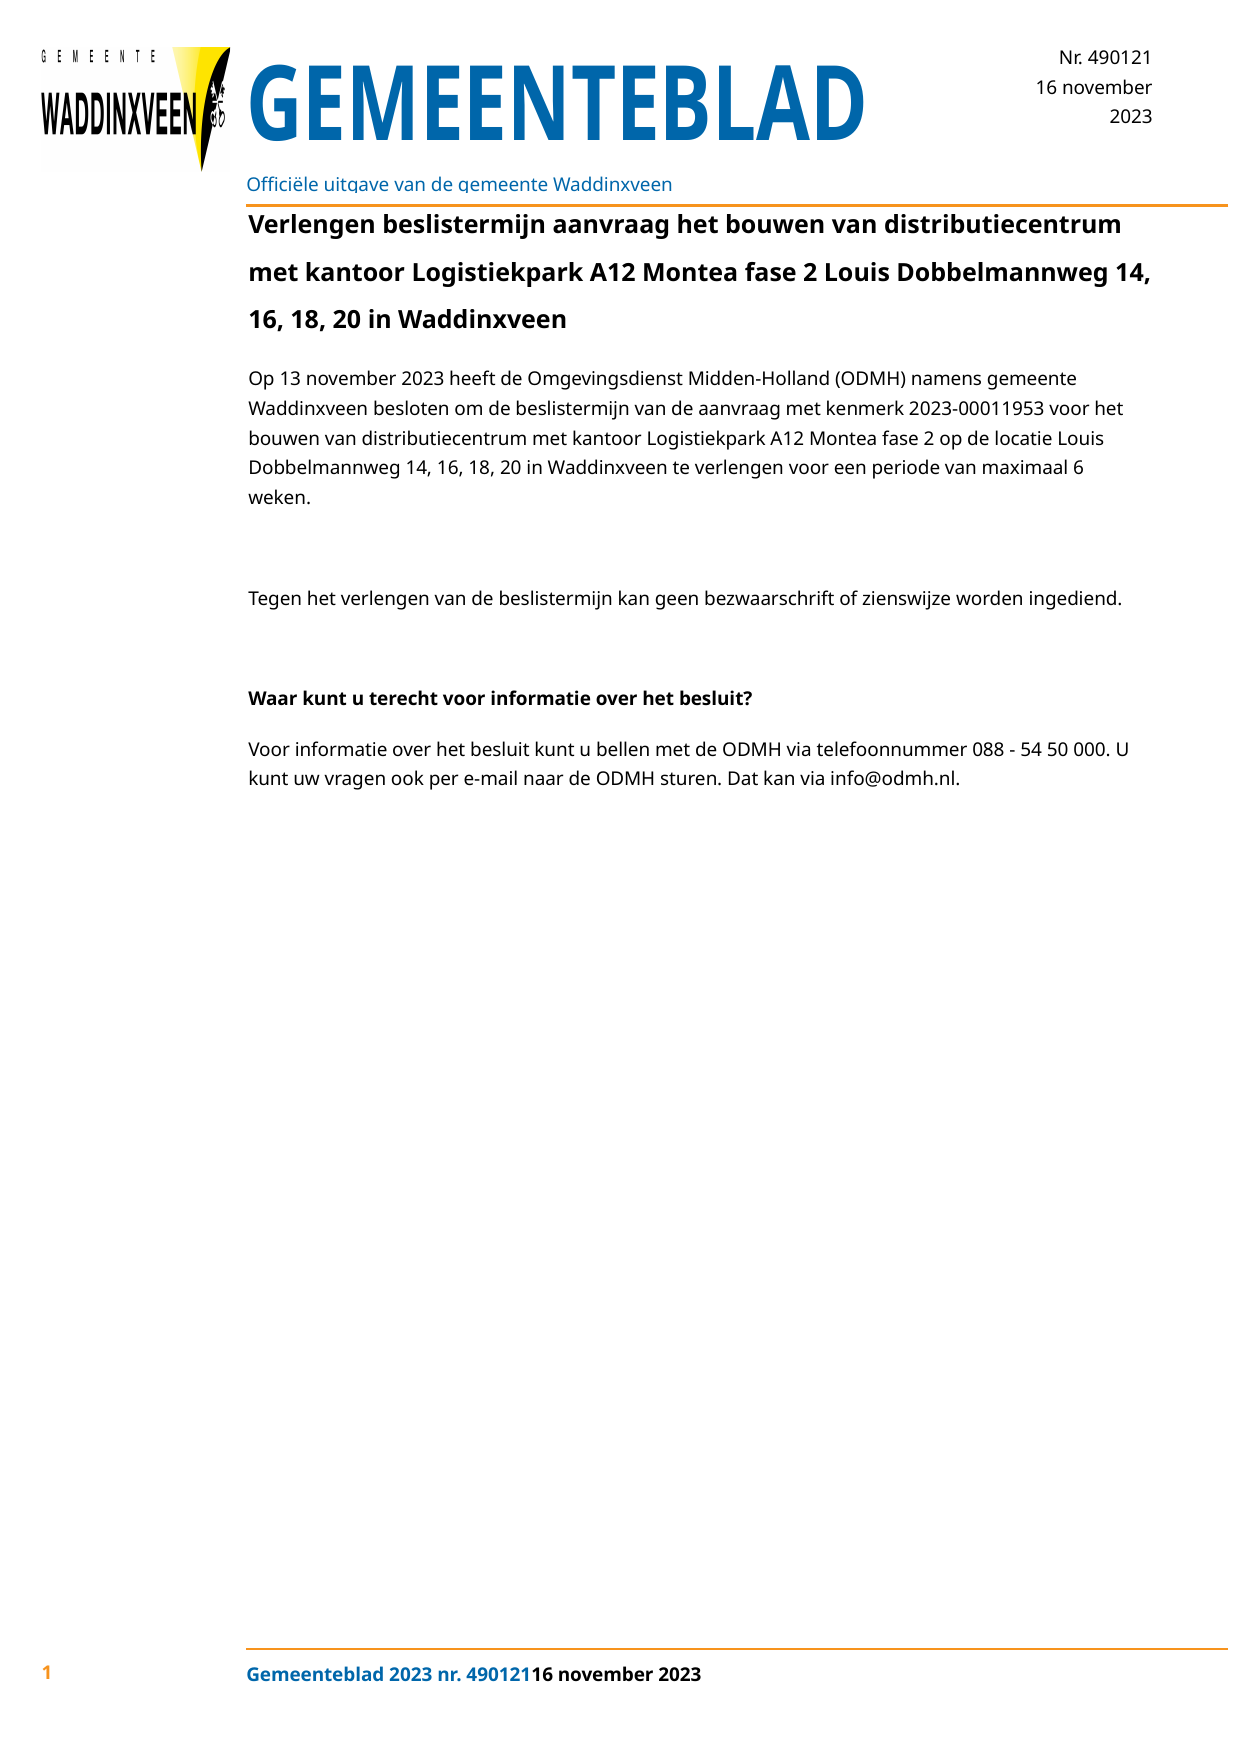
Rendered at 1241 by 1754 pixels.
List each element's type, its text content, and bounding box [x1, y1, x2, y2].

text Op 13 november 2023 heeft de Omgevingsdienst Midden-Holland (ODMH) namens gemeente Waddinxveen besloten om de beslistermijn van de aanvraag met kenmerk 2023-00011953 voor het bouwen van distributiecentrum met kantoor Logistiekpark A12 Montea fase 2 op de locatie Louis Dobbelmannweg 14, 16, 18, 20 in Waddinxveen te verlengen voor een periode van maximaal 6 weken. [248, 366, 1152, 509]
picture [41, 47, 231, 172]
text Tegen het verlengen van de beslistermijn kan geen bezwaarschrift of zienswijze worden ingediend. [248, 585, 1152, 610]
text Voor informatie over het besluit kunt u bellen met de ODMH via telefoonnummer 088 - 54 50 000. U kunt uw vragen ook per e-mail naar de ODMH sturen. Dat kan via info@odmh.nl. [248, 736, 1152, 791]
text Waar kunt u terecht voor informatie over het besluit? [248, 686, 1152, 711]
text Verlengen beslistermijn aanvraag het bouwen van distributiecentrum met kantoor Logistiekpark A12 Montea fase 2 Louis Dobbelmannweg 14, 16, 18, 20 in Waddinxveen [248, 207, 1152, 336]
